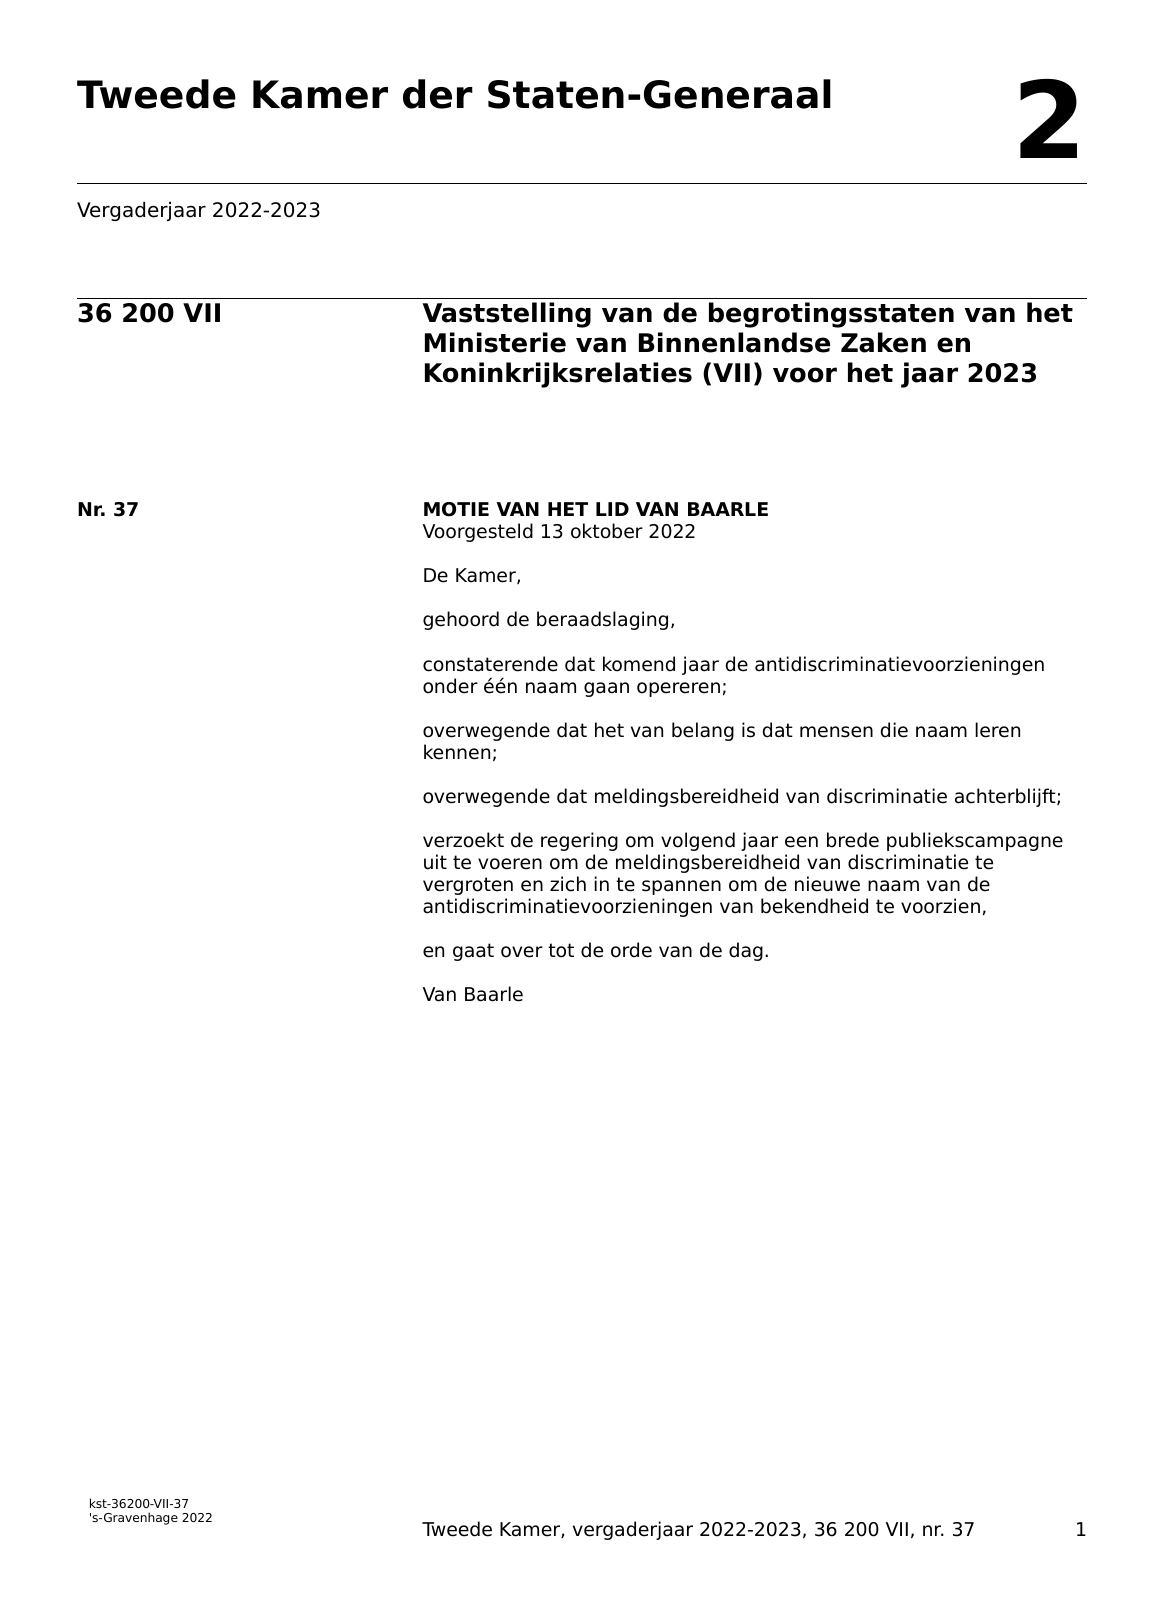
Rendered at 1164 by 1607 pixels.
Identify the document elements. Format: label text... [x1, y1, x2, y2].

table_header Tweede Kamer der Staten-Generaal [77, 59, 886, 183]
table_cell Vergaderjaar 2022-2023 [77, 184, 1087, 298]
table_header 2 [886, 59, 1087, 183]
text 's-Gravenhage 2022 [88, 1511, 323, 1525]
subtitle Nr. 37 MOTIE VAN HET LID VAN BAARLE [77, 499, 1087, 521]
text constaterende dat komend jaar de antidiscriminatievoorzieningen onder één naam gaan opereren; [422, 653, 1087, 697]
text Van Baarle [422, 984, 1087, 1006]
text De Kamer, [422, 565, 1087, 587]
text verzoekt de regering om volgend jaar een brede publiekscampagne uit te voeren om de meldingsbereidheid van discriminatie te vergroten en zich in te spannen om de nieuwe naam van de antidiscriminatievoorzieningen van bekendheid te voorzien, [422, 830, 1087, 918]
text gehoord de beraadslaging, [422, 609, 1087, 631]
text en gaat over tot de orde van de dag. [422, 940, 1087, 962]
subtitle 36 200 VII Vaststelling van de begrotingsstaten van het Ministerie van Binnenlandse Zaken en Koninkrijksrelaties (VII) voor het jaar 2023 [77, 299, 1087, 388]
text overwegende dat het van belang is dat mensen die naam leren kennen; [422, 720, 1087, 764]
text Voorgesteld 13 oktober 2022 [422, 521, 1087, 543]
text overwegende dat meldingsbereidheid van discriminatie achterblijft; [422, 786, 1087, 808]
text kst-36200-VII-37 [88, 1497, 323, 1511]
